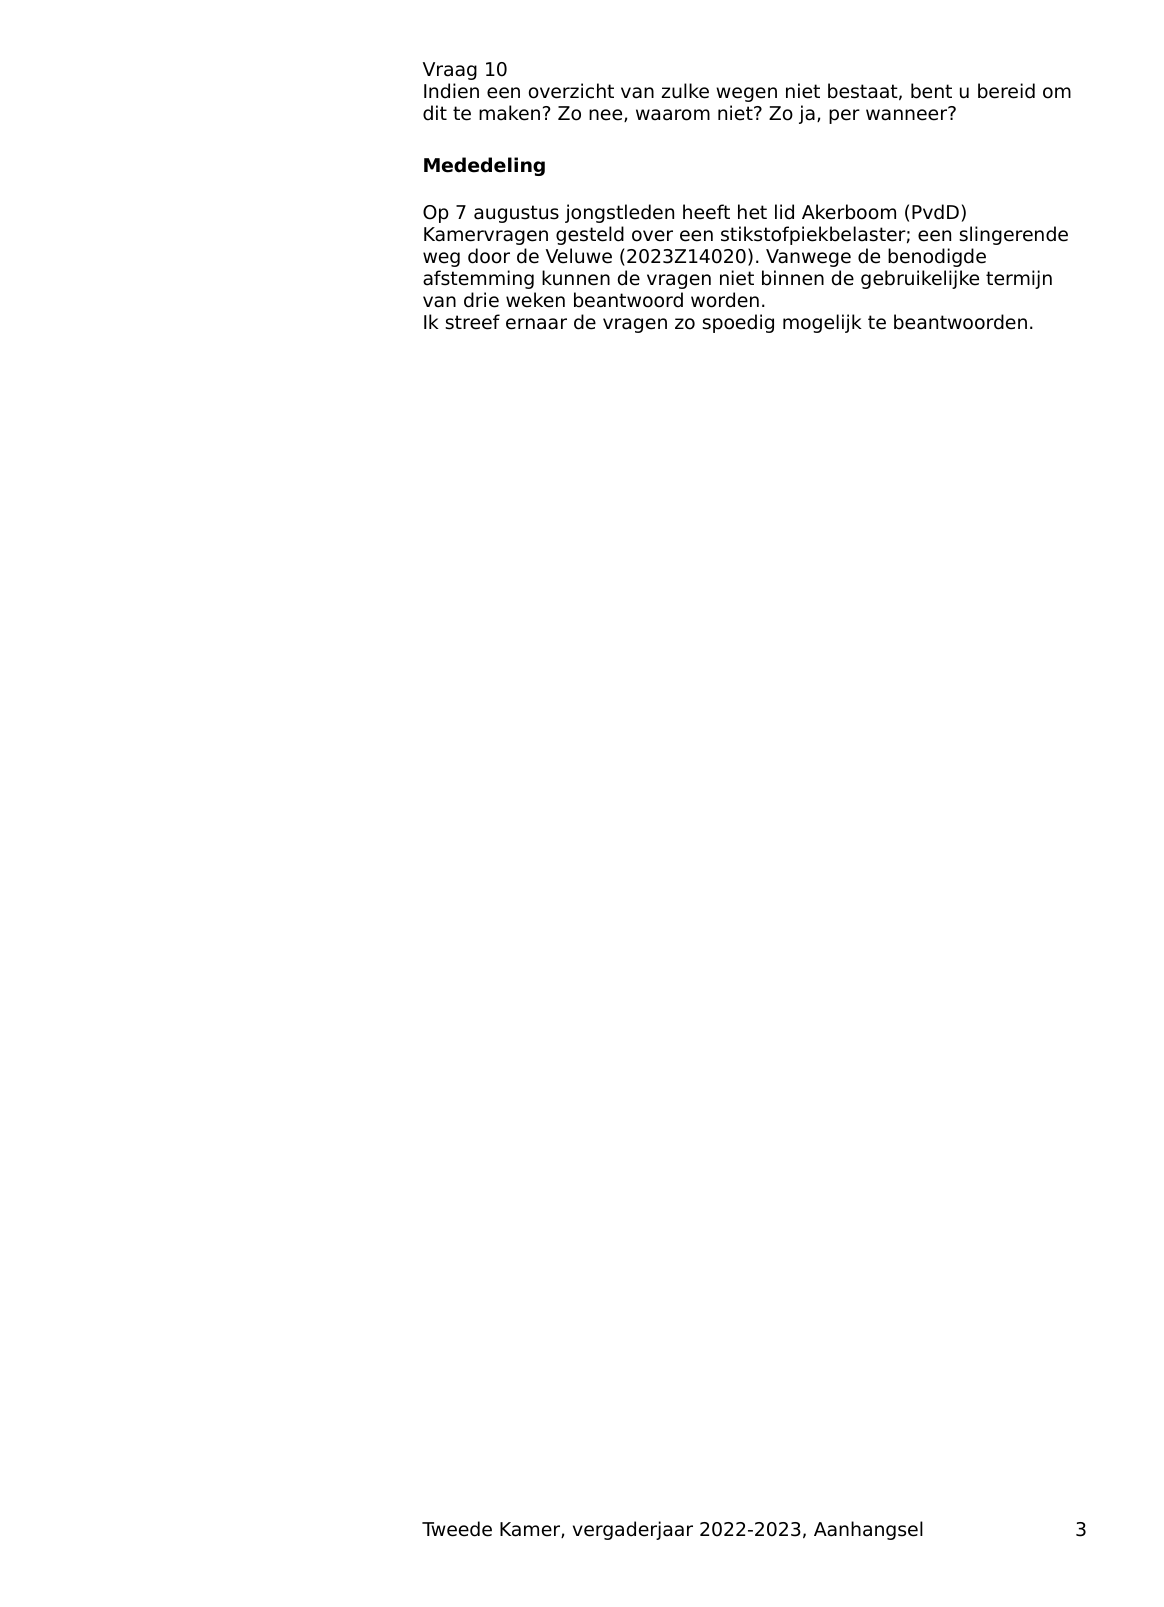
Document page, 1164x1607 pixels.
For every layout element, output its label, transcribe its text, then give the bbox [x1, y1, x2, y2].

text Vraag 10 [422, 59, 1087, 81]
subtitle Mededeling [422, 155, 1087, 177]
text Ik streef ernaar de vragen zo spoedig mogelijk te beantwoorden. [422, 312, 1087, 334]
text Indien een overzicht van zulke wegen niet bestaat, bent u bereid om dit te maken? Zo nee, waarom niet? Zo ja, per wanneer? [422, 81, 1087, 125]
text Op 7 augustus jongstleden heeft het lid Akerboom (PvdD) Kamervragen gesteld over een stikstofpiekbelaster; een slingerende weg door de Veluwe (2023Z14020). Vanwege de benodigde afstemming kunnen de vragen niet binnen de gebruikelijke termijn van drie weken beantwoord worden. [422, 202, 1087, 312]
